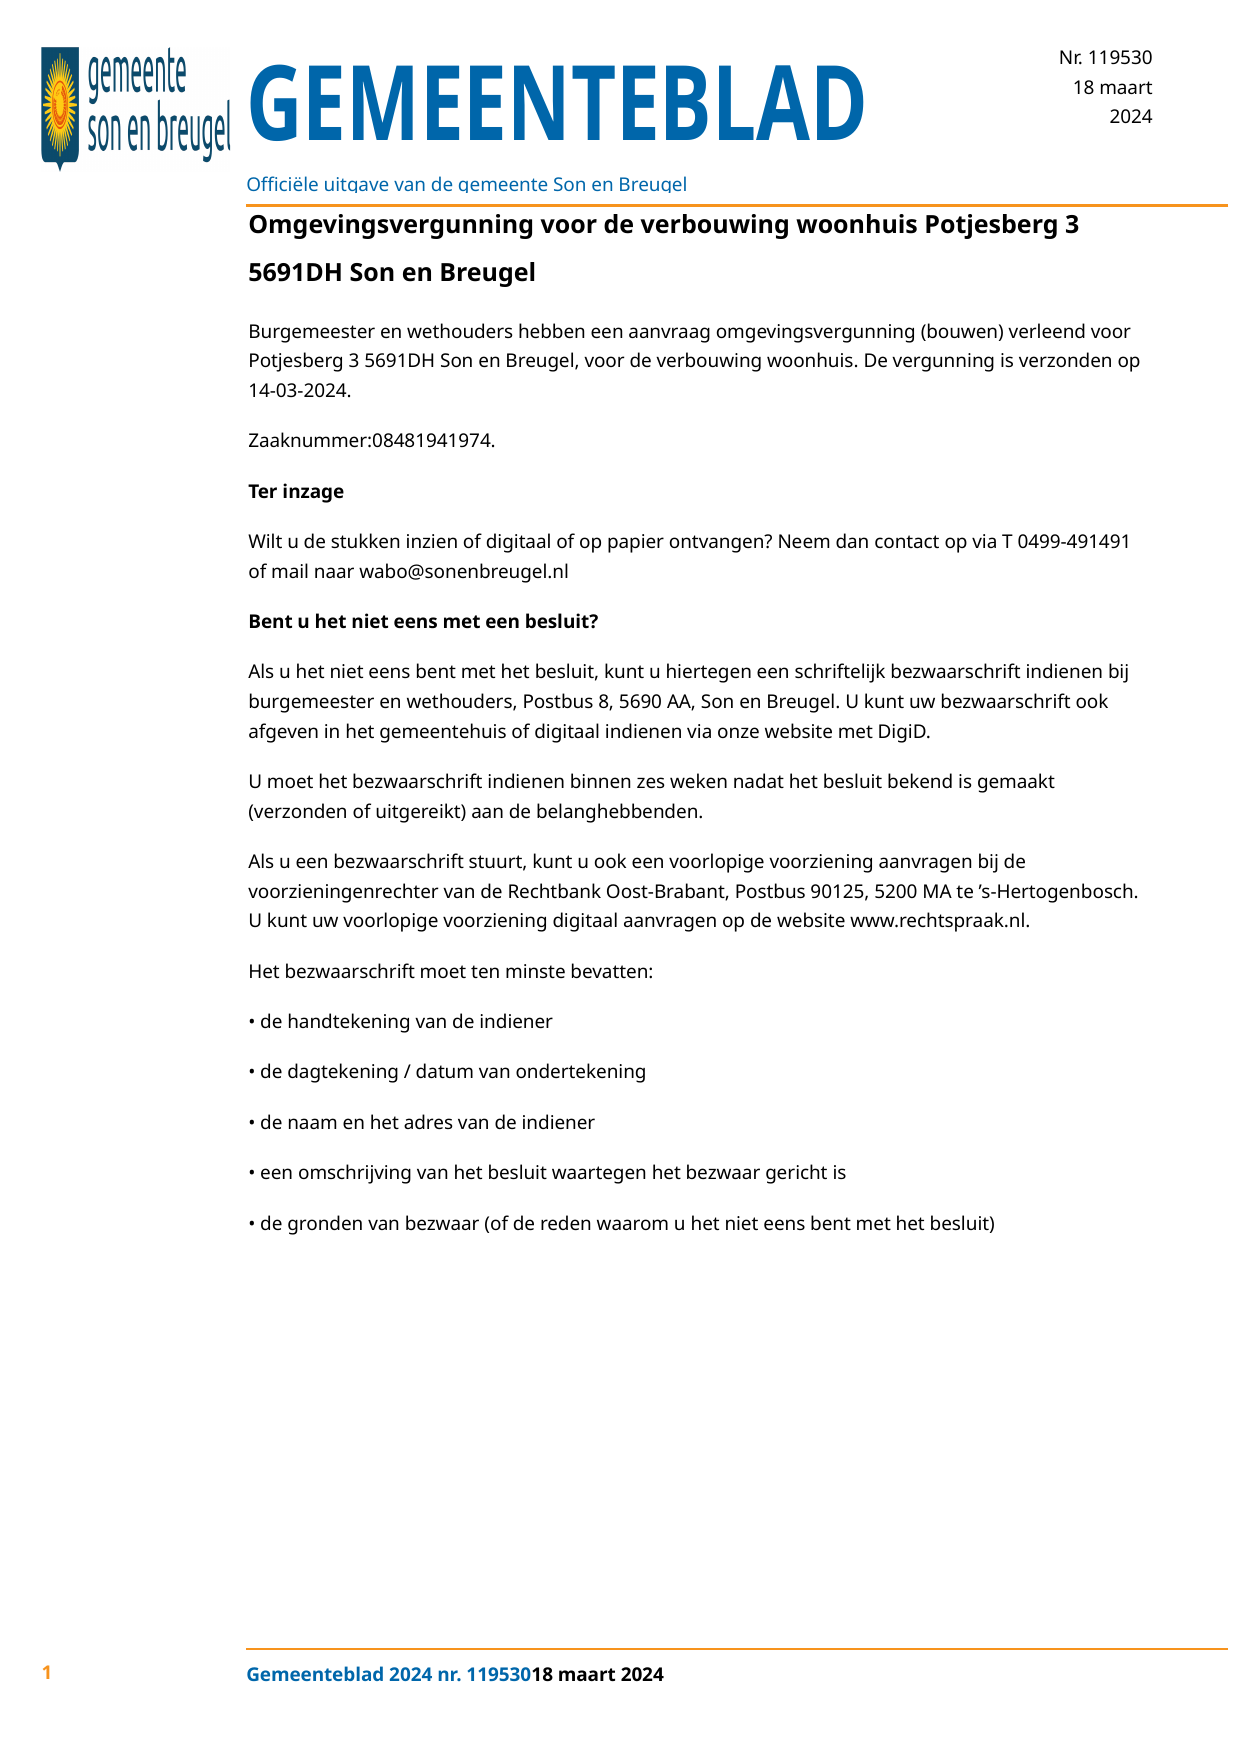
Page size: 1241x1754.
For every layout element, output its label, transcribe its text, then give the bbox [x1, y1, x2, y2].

text • een omschrijving van het besluit waartegen het bezwaar gericht is [248, 1159, 1152, 1185]
text • de gronden van bezwaar (of de reden waarom u het niet eens bent met het besluit) [248, 1210, 1152, 1236]
text • de handtekening van de indiener [248, 1008, 1152, 1034]
text U moet het bezwaarschrift indienen binnen zes weken nadat het besluit bekend is gemaakt (verzonden of uitgereikt) aan de belanghebbenden. [248, 768, 1152, 824]
text Het bezwaarschrift moet ten minste bevatten: [248, 958, 1152, 984]
text Bent u het niet eens met een besluit? [248, 608, 1152, 634]
text Ter inzage [248, 478, 1152, 504]
text Als u het niet eens bent met het besluit, kunt u hiertegen een schriftelijk bezwaarschrift indienen bij burgemeester en wethouders, Postbus 8, 5690 AA, Son en Breugel. U kunt uw bezwaarschrift ook afgeven in het gemeentehuis of digitaal indienen via onze website met DigiD. [248, 659, 1152, 744]
text Wilt u de stukken inzien of digitaal of op papier ontvangen? Neem dan contact op via T 0499-491491 of mail naar wabo@sonenbreugel.nl [248, 528, 1152, 584]
text Omgevingsvergunning voor de verbouwing woonhuis Potjesberg 3 5691DH Son en Breugel [248, 207, 1152, 288]
text Zaaknummer:08481941974. [248, 427, 1152, 453]
text • de naam en het adres van de indiener [248, 1109, 1152, 1135]
picture [41, 47, 231, 172]
text Burgemeester en wethouders hebben een aanvraag omgevingsvergunning (bouwen) verleend voor Potjesberg 3 5691DH Son en Breugel, voor de verbouwing woonhuis. De vergunning is verzonden op 14-03-2024. [248, 318, 1152, 403]
text Als u een bezwaarschrift stuurt, kunt u ook een voorlopige voorziening aanvragen bij de voorzieningenrechter van de Rechtbank Oost-Brabant, Postbus 90125, 5200 MA te ’s-Hertogenbosch. U kunt uw voorlopige voorziening digitaal aanvragen op de website www.rechtspraak.nl. [248, 848, 1152, 933]
text • de dagtekening / datum van ondertekening [248, 1059, 1152, 1084]
